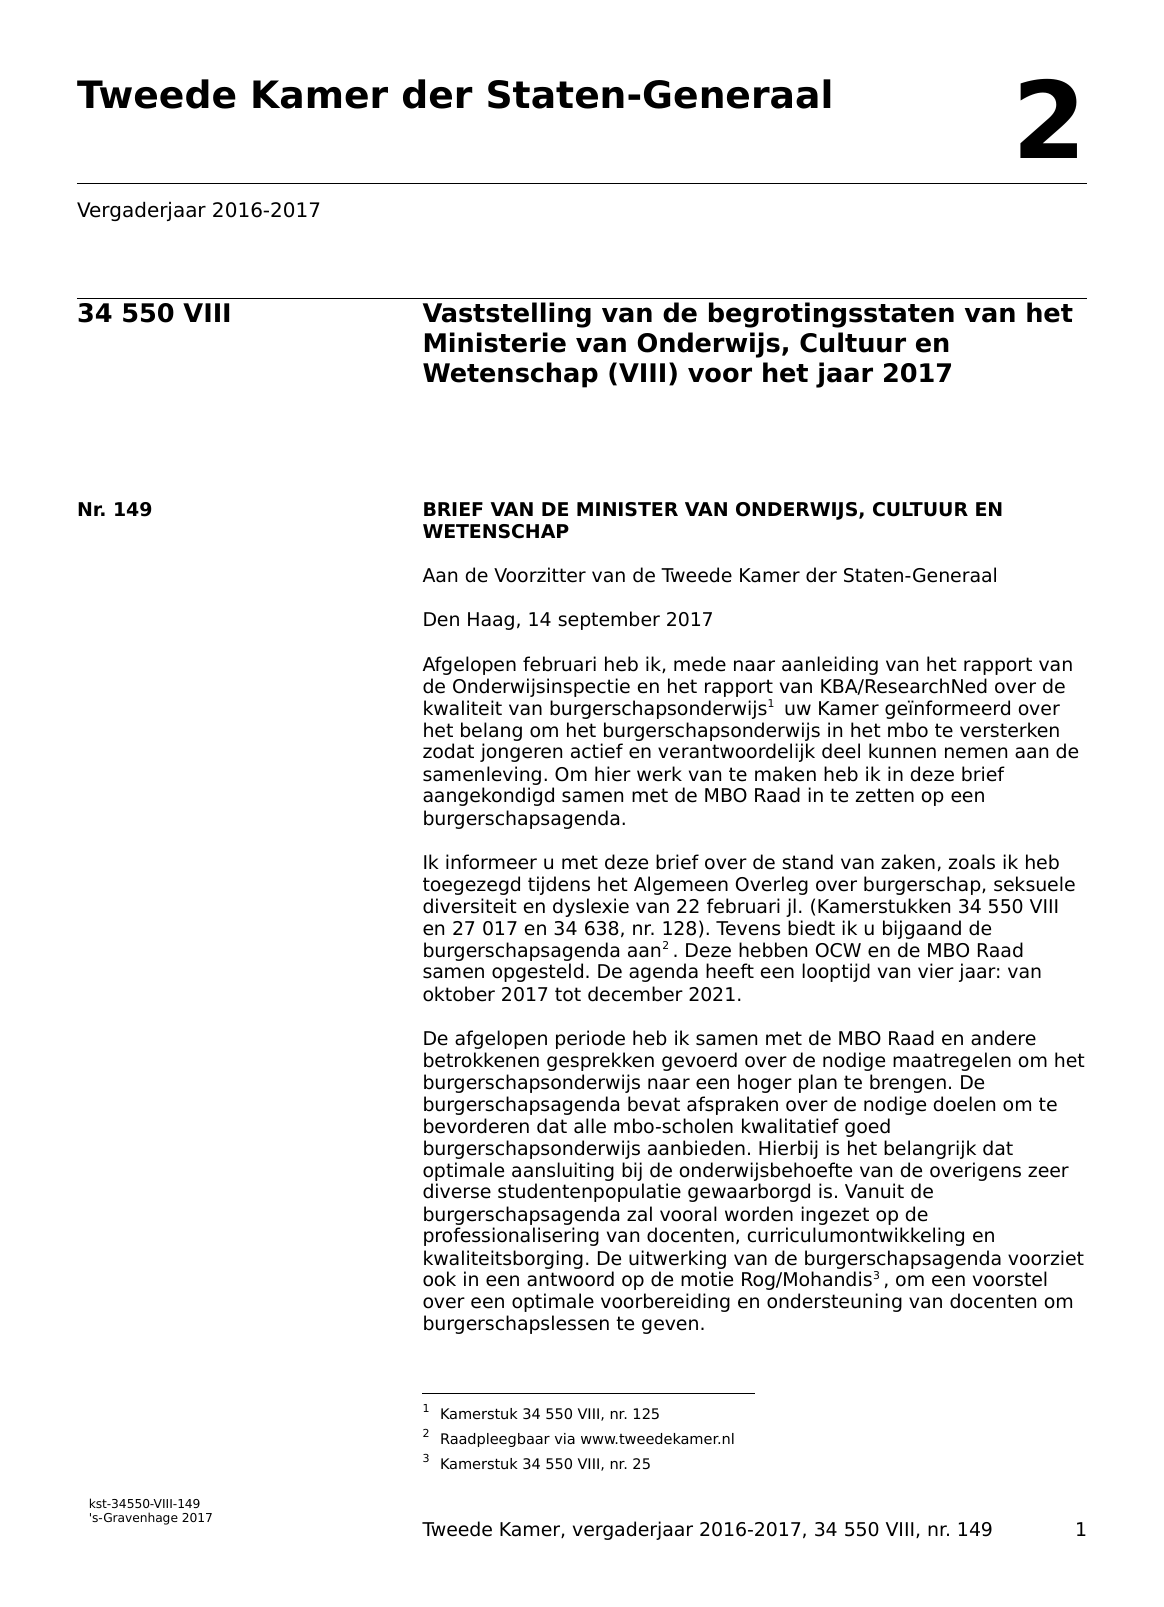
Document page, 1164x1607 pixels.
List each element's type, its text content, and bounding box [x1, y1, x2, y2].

text Den Haag, 14 september 2017 [422, 609, 1087, 631]
text 's-Gravenhage 2017 [88, 1511, 323, 1525]
text Kamerstuk 34 550 VIII, nr. 25 [422, 1452, 1087, 1474]
table_cell Vergaderjaar 2016-2017 [77, 184, 1087, 298]
table_header 2 [886, 59, 1087, 183]
text Kamerstuk 34 550 VIII, nr. 125 [422, 1402, 1087, 1424]
text De afgelopen periode heb ik samen met de MBO Raad en andere betrokkenen gesprekken gevoerd over de nodige maatregelen om het burgerschapsonderwijs naar een hoger plan te brengen. De burgerschapsagenda bevat afspraken over de nodige doelen om te bevorderen dat alle mbo-scholen kwalitatief goed burgerschapsonderwijs aanbieden. Hierbij is het belangrijk dat optimale aansluiting bij de onderwijsbehoefte van de overigens zeer diverse studentenpopulatie gewaarborgd is. Vanuit de burgerschapsagenda zal vooral worden ingezet op de professionalisering van docenten, curriculumontwikkeling en kwaliteitsborging. De uitwerking van de burgerschapsagenda voorziet ook in een antwoord op de motie Rog/Mohandis, om een voorstel over een optimale voorbereiding en ondersteuning van docenten om burgerschapslessen te geven. [422, 1028, 1087, 1335]
text Afgelopen februari heb ik, mede naar aanleiding van het rapport van de Onderwijsinspectie en het rapport van KBA/ResearchNed over de kwaliteit van burgerschapsonderwijs uw Kamer geïnformeerd over het belang om het burgerschapsonderwijs in het mbo te versterken zodat jongeren actief en verantwoordelijk deel kunnen nemen aan de samenleving. Om hier werk van te maken heb ik in deze brief aangekondigd samen met de MBO Raad in te zetten op een burgerschapsagenda. [422, 653, 1087, 829]
text Raadpleegbaar via www.tweedekamer.nl [422, 1427, 1087, 1449]
subtitle 34 550 VIII Vaststelling van de begrotingsstaten van het Ministerie van Onderwijs, Cultuur en Wetenschap (VIII) voor het jaar 2017 [77, 299, 1087, 388]
text kst-34550-VIII-149 [88, 1497, 323, 1511]
table_header Tweede Kamer der Staten-Generaal [77, 59, 886, 183]
text Aan de Voorzitter van de Tweede Kamer der Staten-Generaal [422, 565, 1087, 587]
subtitle Nr. 149 BRIEF VAN DE MINISTER VAN ONDERWIJS, CULTUUR EN WETENSCHAP [77, 499, 1087, 543]
text Ik informeer u met deze brief over de stand van zaken, zoals ik heb toegezegd tijdens het Algemeen Overleg over burgerschap, seksuele diversiteit en dyslexie van 22 februari jl. (Kamerstukken 34 550 VIII en 27 017 en 34 638, nr. 128). Tevens biedt ik u bijgaand de burgerschapsagenda aan. Deze hebben OCW en de MBO Raad samen opgesteld. De agenda heeft een looptijd van vier jaar: van oktober 2017 tot december 2021. [422, 852, 1087, 1005]
